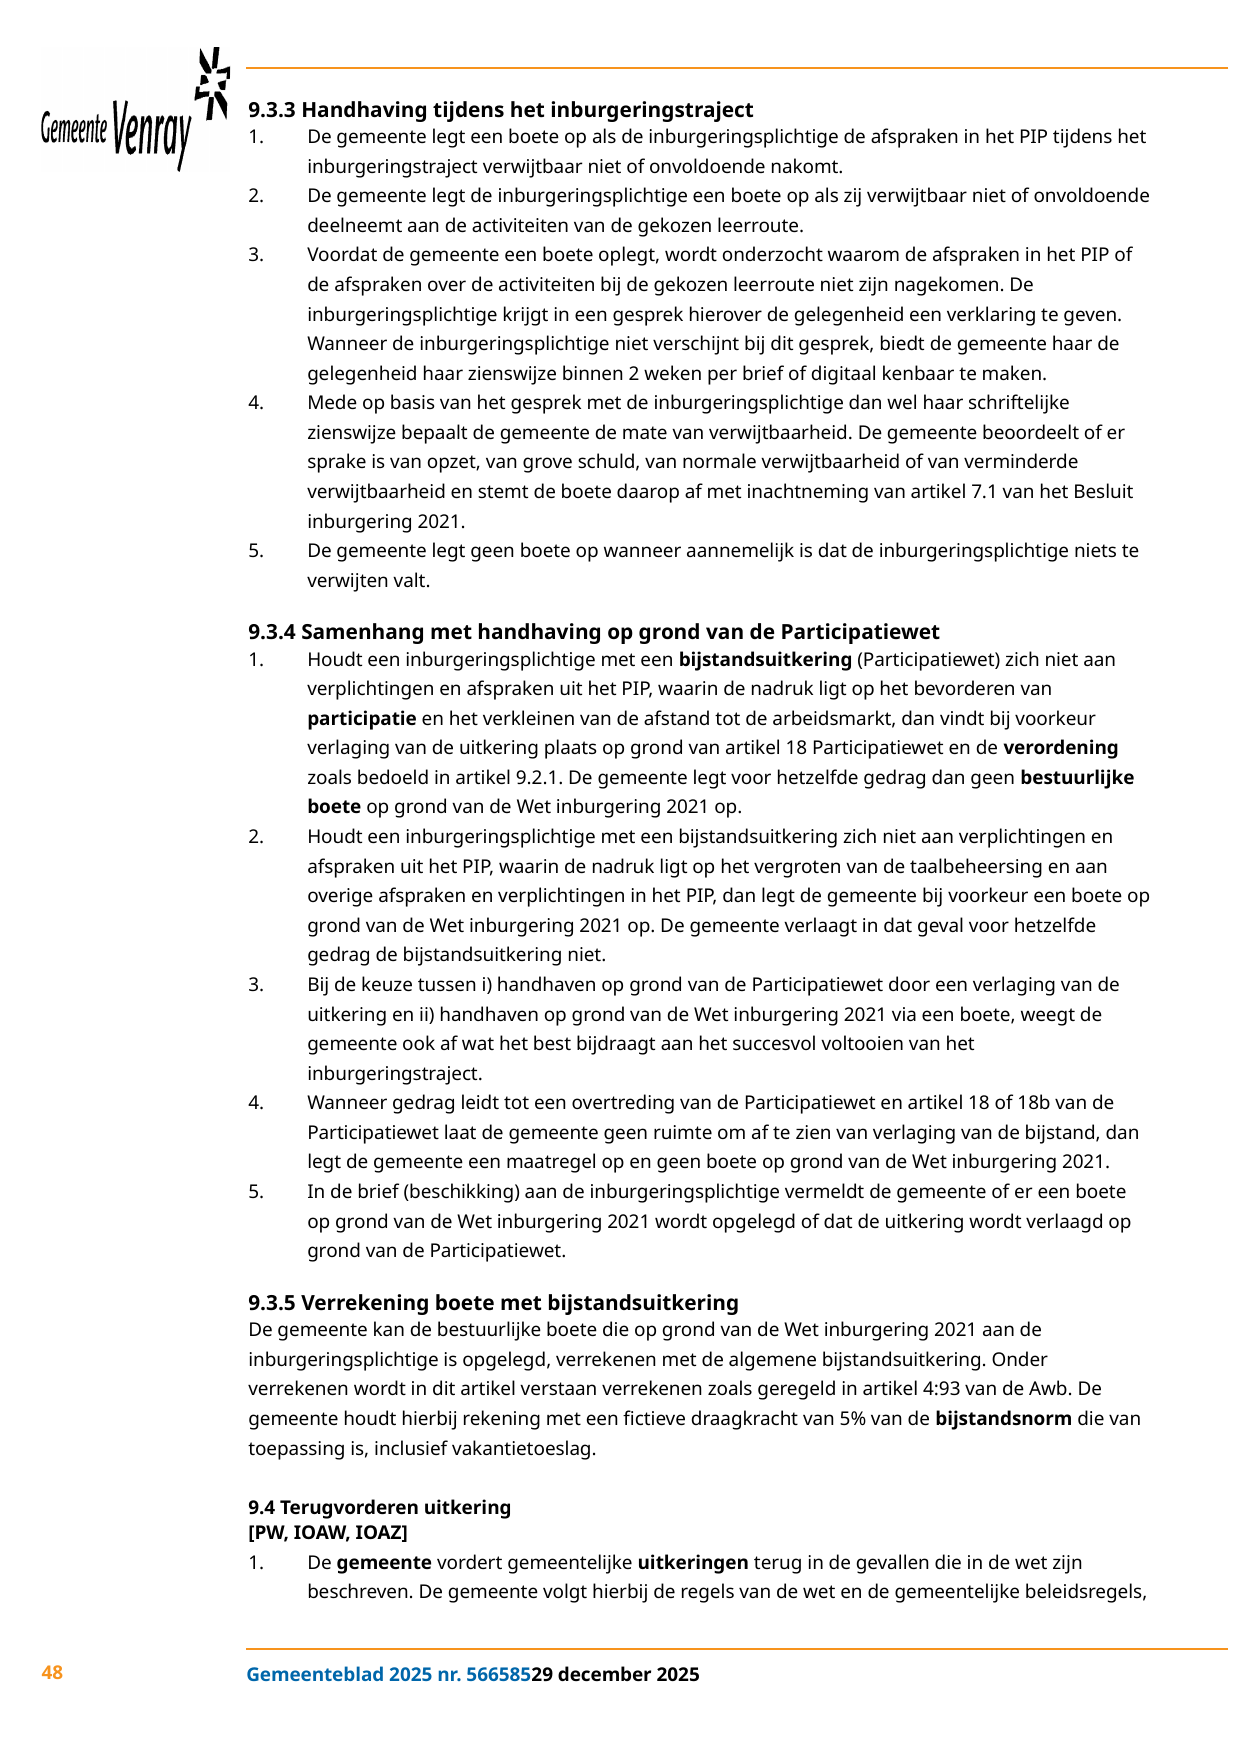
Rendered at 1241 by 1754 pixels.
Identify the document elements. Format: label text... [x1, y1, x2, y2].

text [PW, IOAW, IOAZ] [248, 1519, 1152, 1545]
list De gemeente legt een boete op als de inburgeringsplichtige de afspraken in het PIP tijdens het inburgeringstraject verwijtbaar niet of onvoldoende nakomt. [248, 123, 1152, 178]
list De gemeente legt geen boete op wanneer aannemelijk is dat de inburgeringsplichtige niets te verwijten valt. [248, 537, 1152, 593]
text 9.4 Terugvorderen uitkering [248, 1494, 1152, 1519]
list Mede op basis van het gesprek met de inburgeringsplichtige dan wel haar schriftelijke zienswijze bepaalt de gemeente de mate van verwijtbaarheid. De gemeente beoordeelt of er sprake is van opzet, van grove schuld, van normale verwijtbaarheid of van verminderde verwijtbaarheid en stemt de boete daarop af met inachtneming van artikel 7.1 van het Besluit inburgering 2021. [248, 389, 1152, 533]
list Bij de keuze tussen i) handhaven op grond van de Participatiewet door een verlaging van de uitkering en ii) handhaven op grond van de Wet inburgering 2021 via een boete, weegt de gemeente ook af wat het best bijdraagt aan het succesvol voltooien van het inburgeringstraject. [248, 971, 1152, 1086]
text De gemeente kan de bestuurlijke boete die op grond van de Wet inburgering 2021 aan de inburgeringsplichtige is opgelegd, verrekenen met de algemene bijstandsuitkering. Onder verrekenen wordt in dit artikel verstaan verrekenen zoals geregeld in artikel 4:93 van de Awb. De gemeente houdt hierbij rekening met een fictieve draagkracht van 5% van de bijstandsnorm die van toepassing is, inclusief vakantietoeslag. [248, 1316, 1152, 1460]
list Voordat de gemeente een boete oplegt, wordt onderzocht waarom de afspraken in het PIP of de afspraken over de activiteiten bij de gekozen leerroute niet zijn nagekomen. De inburgeringsplichtige krijgt in een gesprek hierover de gelegenheid een verklaring te geven. Wanneer de inburgeringsplichtige niet verschijnt bij dit gesprek, biedt de gemeente haar de gelegenheid haar zienswijze binnen 2 weken per brief of digitaal kenbaar te maken. [248, 242, 1152, 386]
text 9.3.4 Samenhang met handhaving op grond van de Participatiewet [248, 617, 1152, 646]
list Houdt een inburgeringsplichtige met een bijstandsuitkering zich niet aan verplichtingen en afspraken uit het PIP, waarin de nadruk ligt op het vergroten van de taalbeheersing en aan overige afspraken en verplichtingen in het PIP, dan legt de gemeente bij voorkeur een boete op grond van de Wet inburgering 2021 op. De gemeente verlaagt in dat geval voor hetzelfde gedrag de bijstandsuitkering niet. [248, 823, 1152, 967]
text 9.3.3 Handhaving tijdens het inburgeringstraject [248, 95, 1152, 123]
list De gemeente vordert gemeentelijke uitkeringen terug in de gevallen die in de wet zijn beschreven. De gemeente volgt hierbij de regels van de wet en de gemeentelijke beleidsregels, [248, 1549, 1152, 1604]
text 9.3.5 Verrekening boete met bijstandsuitkering [248, 1288, 1152, 1316]
list Wanneer gedrag leidt tot een overtreding van de Participatiewet en artikel 18 of 18b van de Participatiewet laat de gemeente geen ruimte om af te zien van verlaging van de bijstand, dan legt de gemeente een maatregel op en geen boete op grond van de Wet inburgering 2021. [248, 1089, 1152, 1174]
picture [41, 47, 231, 172]
list De gemeente legt de inburgeringsplichtige een boete op als zij verwijtbaar niet of onvoldoende deelneemt aan de activiteiten van de gekozen leerroute. [248, 182, 1152, 238]
list Houdt een inburgeringsplichtige met een bijstandsuitkering (Participatiewet) zich niet aan verplichtingen en afspraken uit het PIP, waarin de nadruk ligt op het bevorderen van participatie en het verkleinen van de afstand tot de arbeidsmarkt, dan vindt bij voorkeur verlaging van de uitkering plaats op grond van artikel 18 Participatiewet en de verordening zoals bedoeld in artikel 9.2.1. De gemeente legt voor hetzelfde gedrag dan geen bestuurlijke boete op grond van de Wet inburgering 2021 op. [248, 646, 1152, 819]
list In de brief (beschikking) aan de inburgeringsplichtige vermeldt de gemeente of er een boete op grond van de Wet inburgering 2021 wordt opgelegd of dat de uitkering wordt verlaagd op grond van de Participatiewet. [248, 1178, 1152, 1263]
